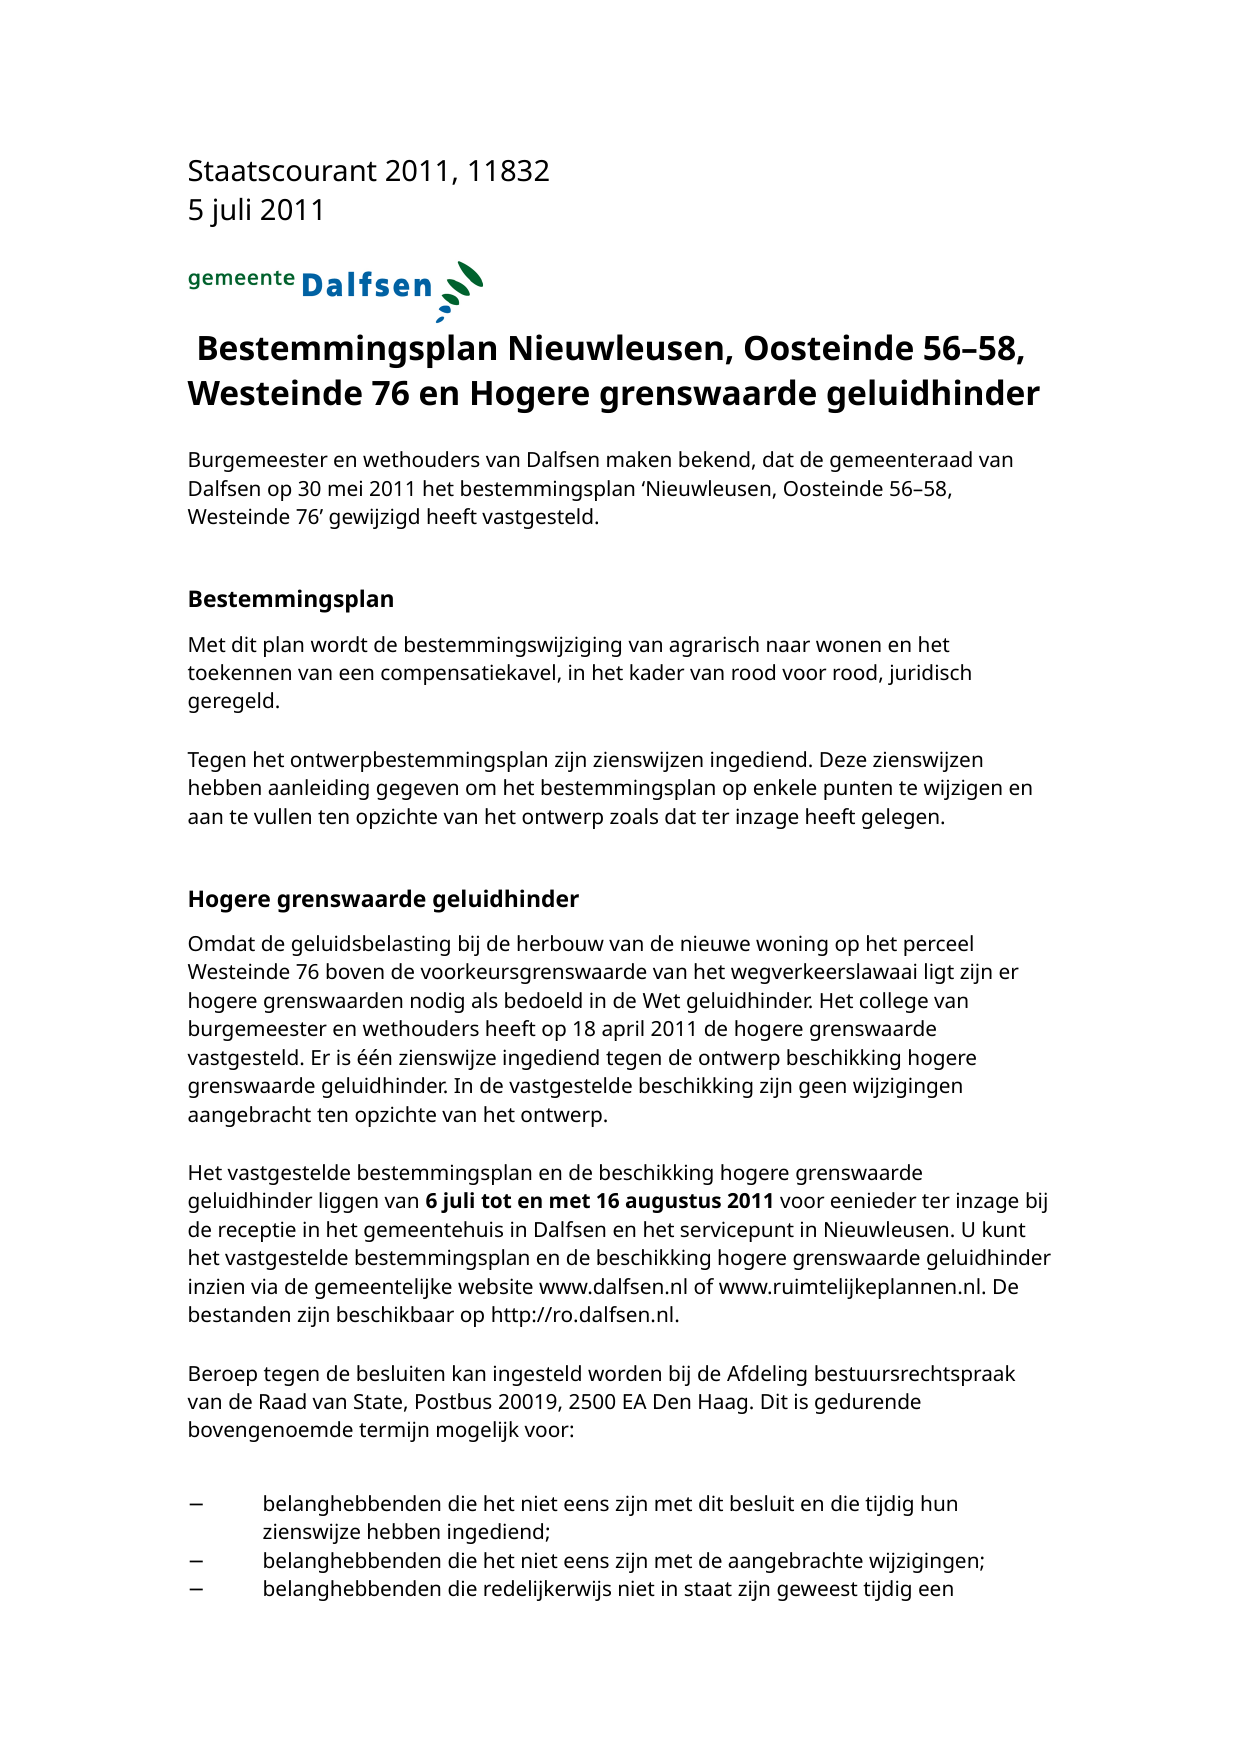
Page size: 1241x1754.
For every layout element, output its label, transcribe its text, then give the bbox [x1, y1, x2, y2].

picture [187, 258, 484, 325]
subtitle Hogere grenswaarde geluidhinder [187, 883, 1053, 914]
text Beroep tegen de besluiten kan ingesteld worden bij de Afdeling bestuursrechtspraak van de Raad van State, Postbus 20019, 2500 EA Den Haag. Dit is gedurende bovengenoemde termijn mogelijk voor: [187, 1359, 1053, 1444]
text 5 juli 2011 [187, 190, 1053, 229]
text Tegen het ontwerpbestemmingsplan zijn zienswijzen ingediend. Deze zienswijzen hebben aanleiding gegeven om het bestemmingsplan op enkele punten te wijzigen en aan te vullen ten opzichte van het ontwerp zoals dat ter inzage heeft gelegen. [187, 745, 1053, 830]
text Met dit plan wordt de bestemmingswijziging van agrarisch naar wonen en het toekennen van een compensatiekavel, in het kader van rood voor rood, juridisch geregeld. [187, 630, 1053, 715]
list belanghebbenden die redelijkerwijs niet in staat zijn geweest tijdig een [187, 1574, 1053, 1603]
subtitle Bestemmingsplan [187, 583, 1053, 615]
subtitle Bestemmingsplan Nieuwleusen, Oosteinde 56–58, Westeinde 76 en Hogere grenswaarde geluidhinder [187, 271, 1053, 416]
text Staatscourant 2011, 11832 [187, 150, 1053, 190]
text Het vastgestelde bestemmingsplan en de beschikking hogere grenswaarde geluidhinder liggen van 6 juli tot en met 16 augustus 2011 voor eenieder ter inzage bij de receptie in het gemeentehuis in Dalfsen en het servicepunt in Nieuwleusen. U kunt het vastgestelde bestemmingsplan en de beschikking hogere grenswaarde geluidhinder inzien via de gemeentelijke website www.dalfsen.nl of www.ruimtelijkeplannen.nl. De bestanden zijn beschikbaar op http://ro.dalfsen.nl. [187, 1158, 1053, 1329]
list belanghebbenden die het niet eens zijn met de aangebrachte wijzigingen; [187, 1546, 1053, 1574]
text Omdat de geluidsbelasting bij de herbouw van de nieuwe woning op het perceel Westeinde 76 boven de voorkeursgrenswaarde van het wegverkeerslawaai ligt zijn er hogere grenswaarden nodig als bedoeld in de Wet geluidhinder. Het college van burgemeester en wethouders heeft op 18 april 2011 de hogere grenswaarde vastgesteld. Er is één zienswijze ingediend tegen de ontwerp beschikking hogere grenswaarde geluidhinder. In de vastgestelde beschikking zijn geen wijzigingen aangebracht ten opzichte van het ontwerp. [187, 929, 1053, 1128]
list belanghebbenden die het niet eens zijn met dit besluit en die tijdig hun zienswijze hebben ingediend; [187, 1489, 1053, 1546]
text Burgemeester en wethouders van Dalfsen maken bekend, dat de gemeenteraad van Dalfsen op 30 mei 2011 het bestemmingsplan ‘Nieuwleusen, Oosteinde 56–58, Westeinde 76’ gewijzigd heeft vastgesteld. [187, 446, 1053, 531]
